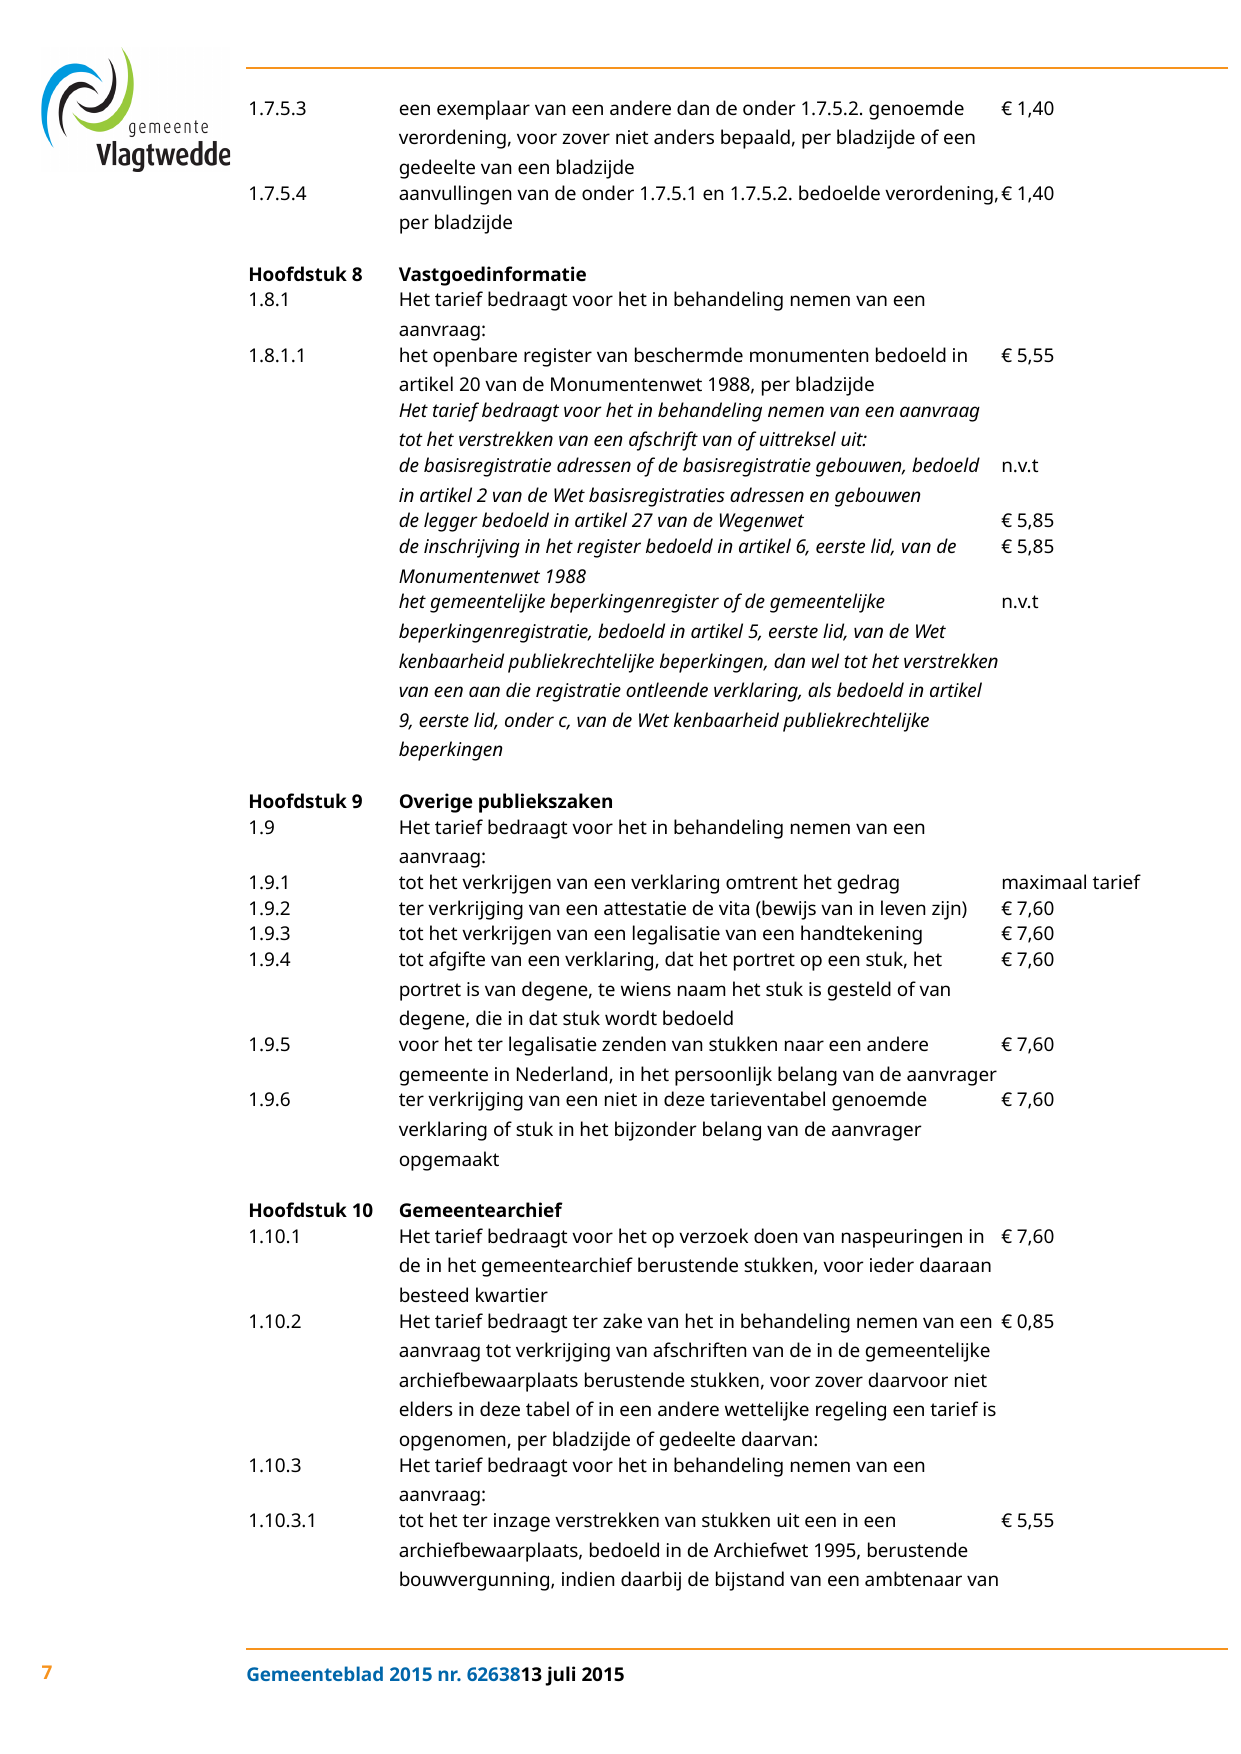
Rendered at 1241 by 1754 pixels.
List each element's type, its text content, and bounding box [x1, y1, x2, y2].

table_cell tot het verkrijgen van een legalisatie van een handtekening [399, 921, 1001, 946]
table_cell € 7,60 [1001, 1031, 1152, 1087]
table_cell € 5,55 [1001, 1507, 1152, 1592]
picture [41, 47, 231, 172]
table_cell tot het ter inzage verstrekken van stukken uit een in een archiefbewaarplaats, bedoeld in de Archiefwet 1995, berustende bouwvergunning, indien daarbij de bijstand van een ambtenaar van [399, 1507, 1001, 1592]
table_cell € 5,85 [1001, 534, 1152, 589]
table_cell [1001, 788, 1152, 814]
table_cell Hoofdstuk 9 [248, 788, 398, 814]
table_cell [248, 1171, 398, 1197]
table_cell [248, 453, 398, 508]
table_cell 1.7.5.4 [248, 180, 398, 235]
table_cell Overige publiekszaken [399, 788, 1001, 814]
table_cell n.v.t [1001, 453, 1152, 508]
table_cell het gemeentelijke beperkingenregister of de gemeentelijke beperkingenregistratie, bedoeld in artikel 5, eerste lid, van de Wet kenbaarheid publiekrechtelijke beperkingen, dan wel tot het verstrekken van een aan die registratie ontleende verklaring, als bedoeld in artikel 9, eerste lid, onder c, van de Wet kenbaarheid publiekrechtelijke beperkingen [399, 589, 1001, 762]
table_cell maximaal tarief [1001, 869, 1152, 895]
table_cell [1001, 1197, 1152, 1223]
table_cell [399, 235, 1001, 261]
table_cell het openbare register van beschermde monumenten bedoeld in artikel 20 van de Monumentenwet 1988, per bladzijde [399, 342, 1001, 397]
table_cell 1.9.3 [248, 921, 398, 946]
table_cell de basisregistratie adressen of de basisregistratie gebouwen, bedoeld in artikel 2 van de Wet basisregistraties adressen en gebouwen [399, 453, 1001, 508]
table_cell 1.9.2 [248, 895, 398, 921]
table_cell 1.8.1.1 [248, 342, 398, 397]
table_cell € 1,40 [1001, 95, 1152, 180]
table_cell € 7,60 [1001, 921, 1152, 946]
table_cell [1001, 1171, 1152, 1197]
table_cell de legger bedoeld in artikel 27 van de Wegenwet [399, 508, 1001, 533]
table_cell 1.9.6 [248, 1087, 398, 1171]
table_cell [248, 397, 398, 452]
table_cell Gemeentearchief [399, 1197, 1001, 1223]
table_cell 1.10.3 [248, 1452, 398, 1507]
table_cell aanvullingen van de onder 1.7.5.1 en 1.7.5.2. bedoelde verordening, per bladzijde [399, 180, 1001, 235]
table_cell 1.10.1 [248, 1223, 398, 1308]
table_cell 1.8.1 [248, 286, 398, 342]
table_cell € 0,85 [1001, 1308, 1152, 1452]
table_cell [248, 534, 398, 589]
table_cell Hoofdstuk 8 [248, 261, 398, 286]
table_cell tot het verkrijgen van een verklaring omtrent het gedrag [399, 869, 1001, 895]
table_cell 1.10.3.1 [248, 1507, 398, 1592]
table_cell 1.9 [248, 814, 398, 869]
table_cell Het tarief bedraagt voor het in behandeling nemen van een aanvraag: [399, 814, 1001, 869]
table_cell Het tarief bedraagt voor het op verzoek doen van naspeuringen in de in het gemeentearchief berustende stukken, voor ieder daaraan besteed kwartier [399, 1223, 1001, 1308]
table_cell n.v.t [1001, 589, 1152, 762]
table_cell € 5,55 [1001, 342, 1152, 397]
table_cell € 7,60 [1001, 946, 1152, 1031]
table_cell € 7,60 [1001, 1087, 1152, 1171]
table_cell 1.9.5 [248, 1031, 398, 1087]
table_cell Hoofdstuk 10 [248, 1197, 398, 1223]
table_cell voor het ter legalisatie zenden van stukken naar een andere gemeente in Nederland, in het persoonlijk belang van de aanvrager [399, 1031, 1001, 1087]
table_cell [1001, 286, 1152, 342]
table_cell de inschrijving in het register bedoeld in artikel 6, eerste lid, van de Monumentenwet 1988 [399, 534, 1001, 589]
table_cell [1001, 814, 1152, 869]
table_cell € 5,85 [1001, 508, 1152, 533]
table_cell Het tarief bedraagt ter zake van het in behandeling nemen van een aanvraag tot verkrijging van afschriften van de in de gemeentelijke archiefbewaarplaats berustende stukken, voor zover daarvoor niet elders in deze tabel of in een andere wettelijke regeling een tarief is opgenomen, per bladzijde of gedeelte daarvan: [399, 1308, 1001, 1452]
table_cell [399, 1171, 1001, 1197]
table_cell 1.7.5.3 [248, 95, 398, 180]
table_cell [248, 508, 398, 533]
table_cell [248, 763, 398, 788]
table_cell Het tarief bedraagt voor het in behandeling nemen van een aanvraag: [399, 286, 1001, 342]
table_cell [1001, 1452, 1152, 1507]
table_cell € 7,60 [1001, 1223, 1152, 1308]
table_cell 1.9.4 [248, 946, 398, 1031]
table_cell [248, 235, 398, 261]
table_cell Het tarief bedraagt voor het in behandeling nemen van een aanvraag tot het verstrekken van een afschrift van of uittreksel uit: [399, 397, 1001, 452]
table_cell [1001, 397, 1152, 452]
table_cell tot afgifte van een verklaring, dat het portret op een stuk, het portret is van degene, te wiens naam het stuk is gesteld of van degene, die in dat stuk wordt bedoeld [399, 946, 1001, 1031]
table_cell Vastgoedinformatie [399, 261, 1001, 286]
table_cell Het tarief bedraagt voor het in behandeling nemen van een aanvraag: [399, 1452, 1001, 1507]
table_cell 1.9.1 [248, 869, 398, 895]
table_cell ter verkrijging van een attestatie de vita (bewijs van in leven zijn) [399, 895, 1001, 921]
table_cell € 1,40 [1001, 180, 1152, 235]
table_cell [1001, 261, 1152, 286]
table_cell een exemplaar van een andere dan de onder 1.7.5.2. genoemde verordening, voor zover niet anders bepaald, per bladzijde of een gedeelte van een bladzijde [399, 95, 1001, 180]
table_cell € 7,60 [1001, 895, 1152, 921]
table_cell 1.10.2 [248, 1308, 398, 1452]
table_cell [248, 589, 398, 762]
table_cell [1001, 763, 1152, 788]
table_cell [1001, 235, 1152, 261]
table_cell [399, 763, 1001, 788]
table_cell ter verkrijging van een niet in deze tarieventabel genoemde verklaring of stuk in het bijzonder belang van de aanvrager opgemaakt [399, 1087, 1001, 1171]
